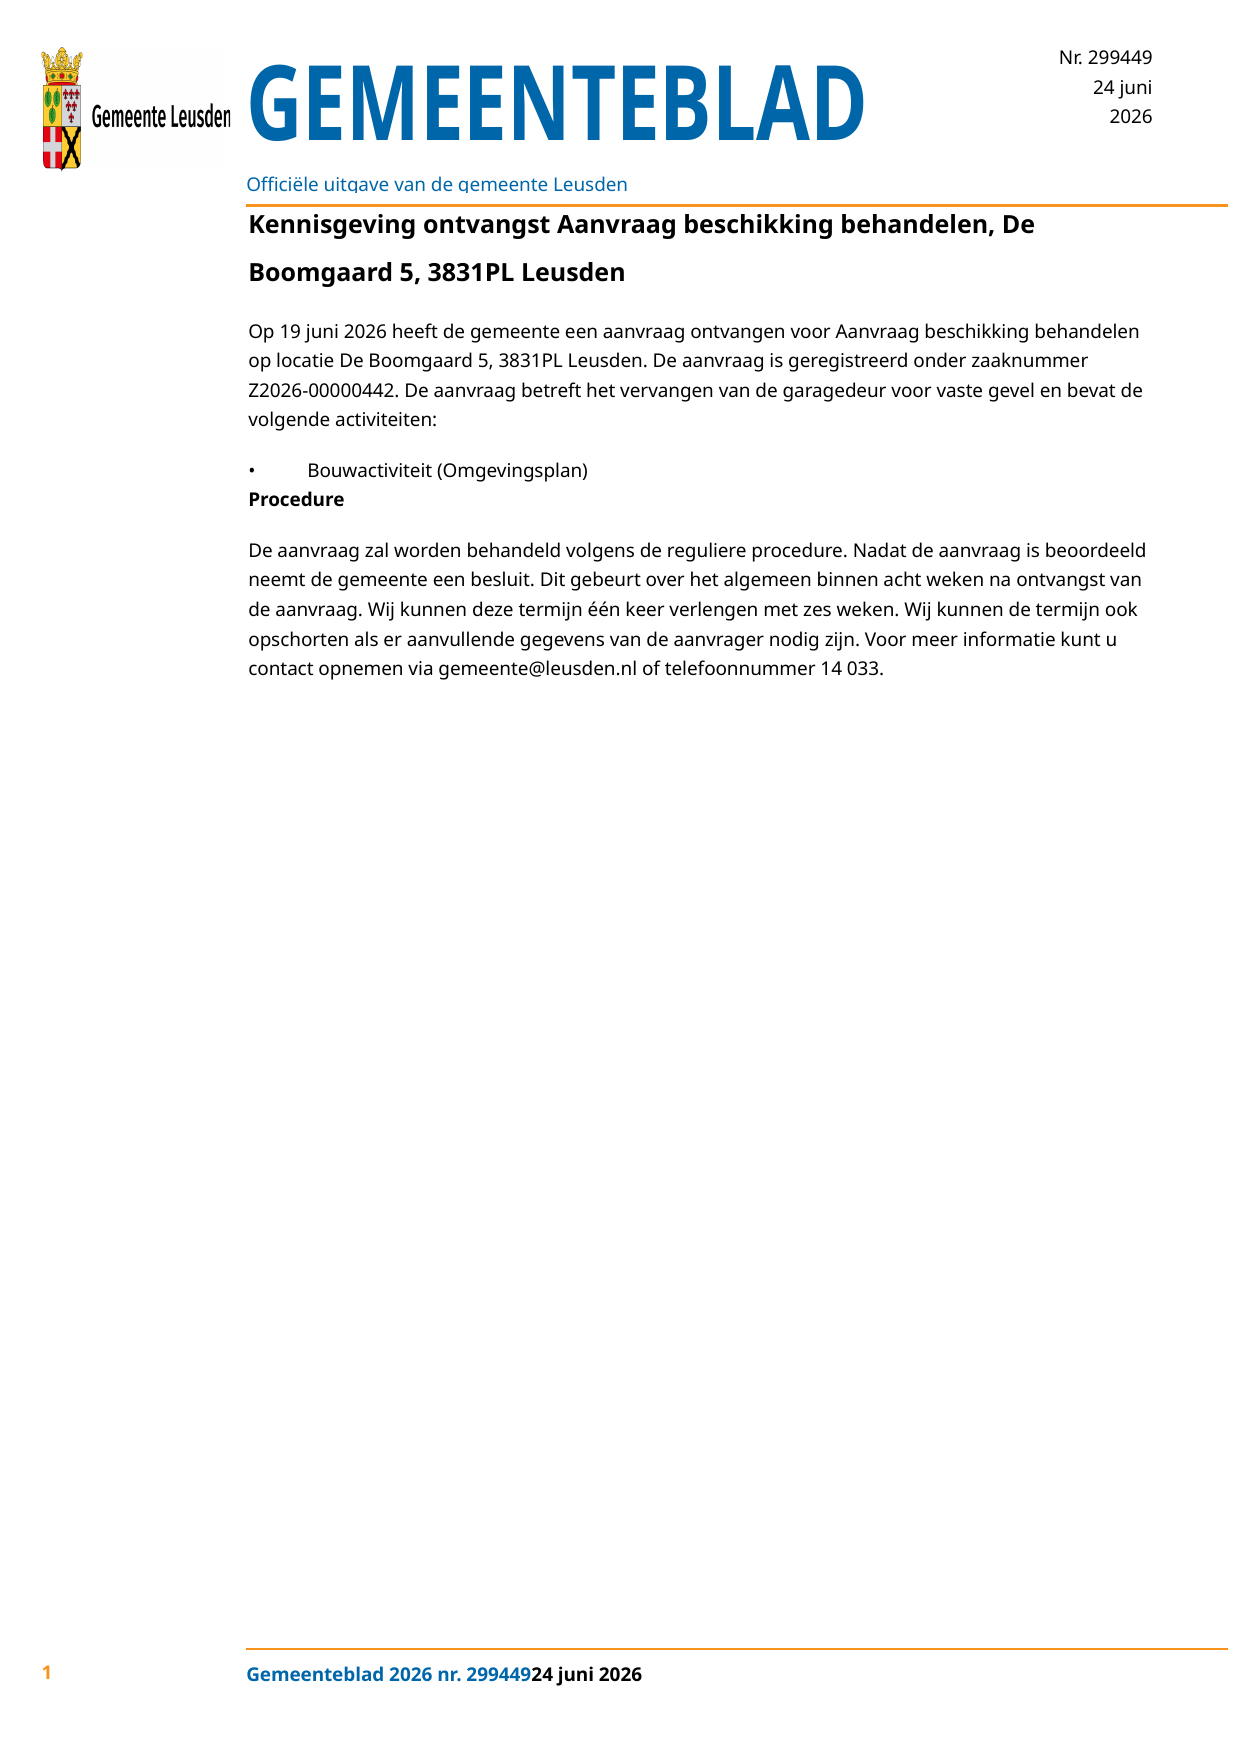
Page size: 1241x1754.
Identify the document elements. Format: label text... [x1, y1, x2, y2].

text Kennisgeving ontvangst Aanvraag beschikking behandelen, De Boomgaard 5, 3831PL Leusden [248, 207, 1152, 288]
list Bouwactiviteit (Omgevingsplan) [248, 457, 1152, 483]
text De aanvraag zal worden behandeld volgens de reguliere procedure. Nadat de aanvraag is beoordeeld neemt de gemeente een besluit. Dit gebeurt over het algemeen binnen acht weken na ontvangst van de aanvraag. Wij kunnen deze termijn één keer verlengen met zes weken. Wij kunnen de termijn ook opschorten als er aanvullende gegevens van de aanvrager nodig zijn. Voor meer informatie kunt u contact opnemen via gemeente@leusden.nl of telefoonnummer 14 033. [248, 537, 1152, 681]
text Procedure [248, 487, 1152, 512]
text Op 19 juni 2026 heeft de gemeente een aanvraag ontvangen voor Aanvraag beschikking behandelen op locatie De Boomgaard 5, 3831PL Leusden. De aanvraag is geregistreerd onder zaaknummer Z2026-00000442. De aanvraag betreft het vervangen van de garagedeur voor vaste gevel en bevat de volgende activiteiten: [248, 318, 1152, 432]
picture [41, 47, 231, 172]
